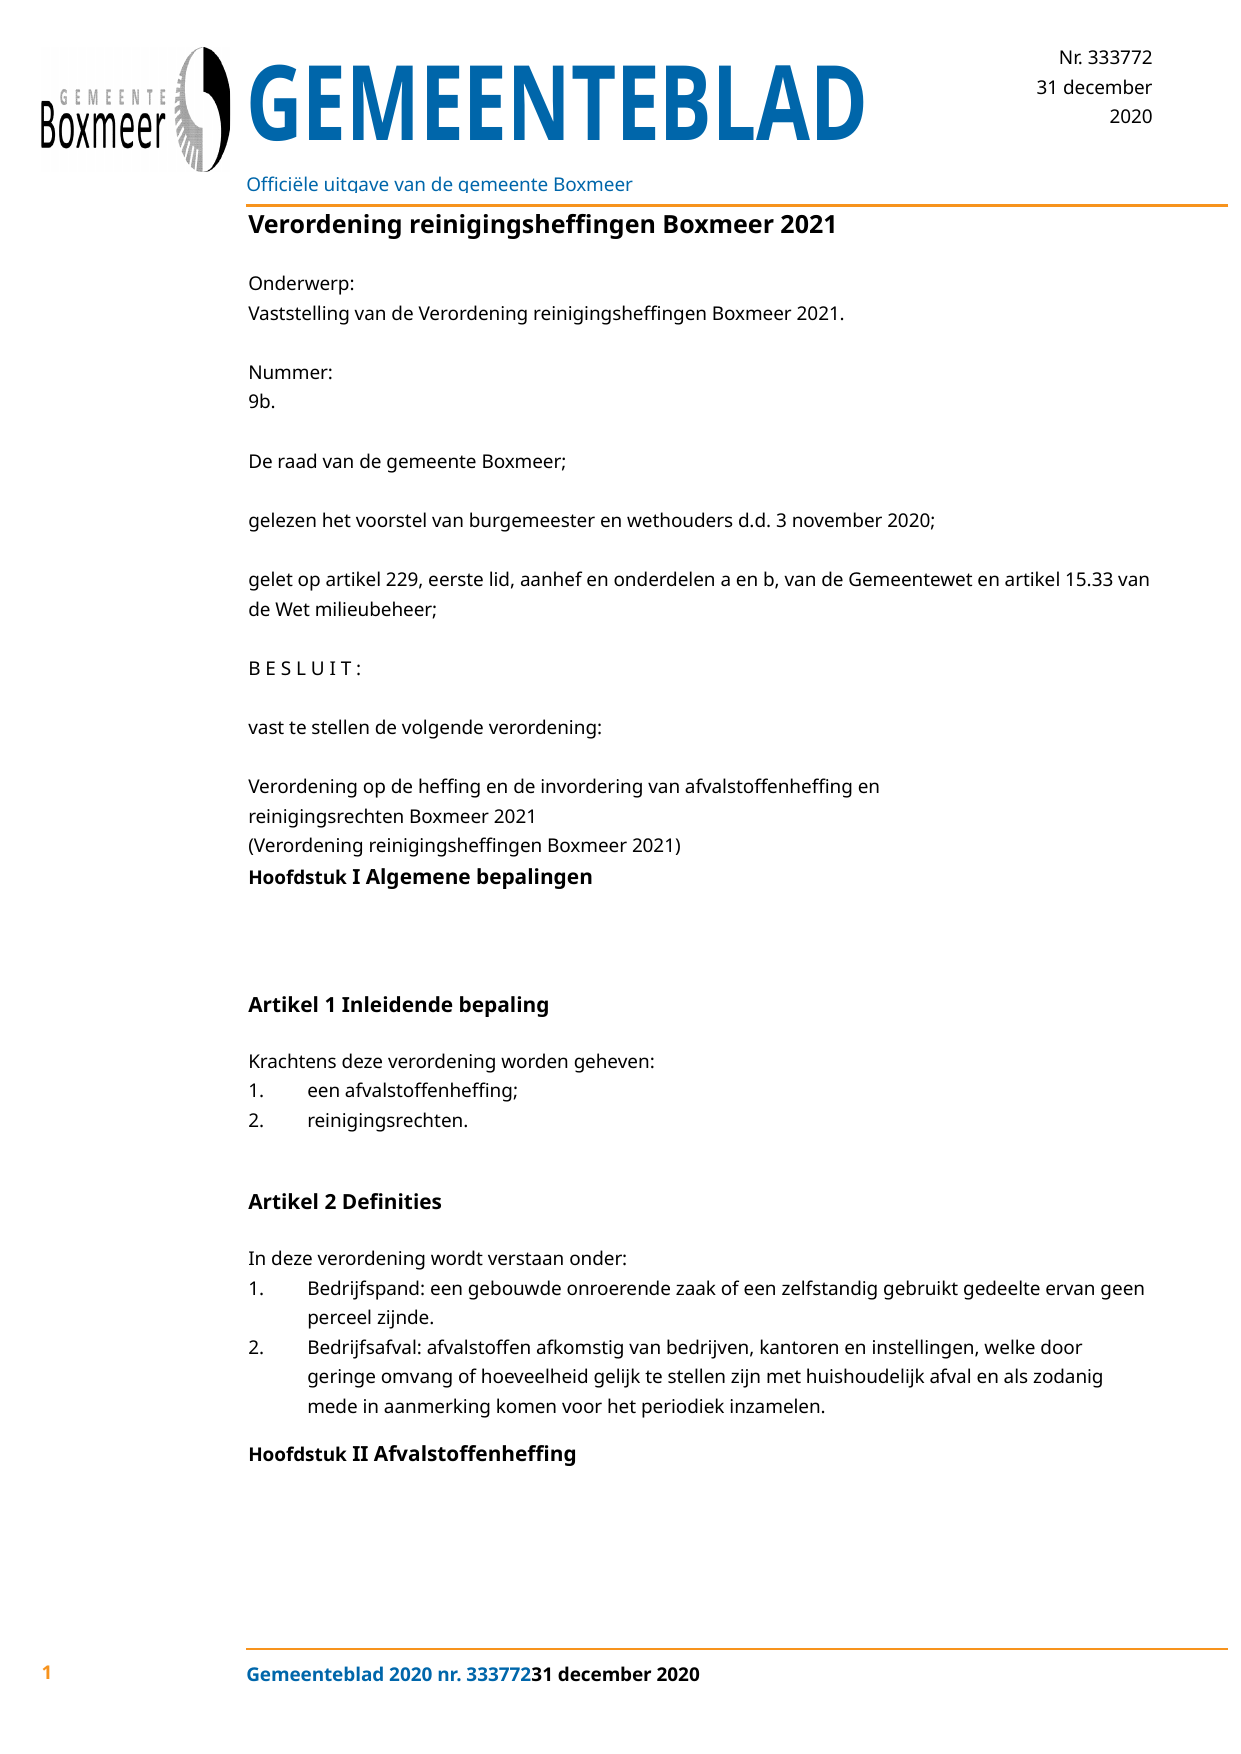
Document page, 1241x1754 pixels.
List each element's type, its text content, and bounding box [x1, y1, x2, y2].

text gelet op artikel 229, eerste lid, aanhef en onderdelen a en b, van de Gemeentewet en artikel 15.33 van de Wet milieubeheer; [248, 566, 1152, 621]
list Bedrijfsafval: afvalstoffen afkomstig van bedrijven, kantoren en instellingen, welke door geringe omvang of hoeveelheid gelijk te stellen zijn met huishoudelijk afval en als zodanig mede in aanmerking komen voor het periodiek inzamelen. [248, 1334, 1152, 1419]
text gelezen het voorstel van burgemeester en wethouders d.d. 3 november 2020; [248, 507, 1152, 533]
text Nummer: [248, 359, 1152, 385]
text Artikel 2 Definities [248, 1187, 1152, 1216]
text B E S L U I T : [248, 655, 1152, 681]
picture [41, 47, 231, 172]
list een afvalstoffenheffing; [248, 1078, 1152, 1103]
text Krachtens deze verordening worden geheven: [248, 1048, 1152, 1074]
text (Verordening reinigingsheffingen Boxmeer 2021) [248, 832, 1152, 858]
text Verordening reinigingsheffingen Boxmeer 2021 [248, 207, 1152, 241]
text Vaststelling van de Verordening reinigingsheffingen Boxmeer 2021. [248, 300, 1152, 326]
text Artikel 1 Inleidende bepaling [248, 990, 1152, 1018]
text De raad van de gemeente Boxmeer; [248, 448, 1152, 473]
text vast te stellen de volgende verordening: [248, 714, 1152, 740]
text Hoofdstuk II Afvalstoffenheffing [248, 1439, 1152, 1467]
text In deze verordening wordt verstaan onder: [248, 1245, 1152, 1271]
list reinigingsrechten. [248, 1107, 1152, 1133]
text Hoofdstuk I Algemene bepalingen [248, 862, 1152, 890]
text Verordening op de heffing en de invordering van afvalstoffenheffing en [248, 773, 1152, 799]
text 9b. [248, 389, 1152, 414]
text reinigingsrechten Boxmeer 2021 [248, 803, 1152, 828]
list Bedrijfspand: een gebouwde onroerende zaak of een zelfstandig gebruikt gedeelte ervan geen perceel zijnde. [248, 1275, 1152, 1330]
text Onderwerp: [248, 270, 1152, 296]
